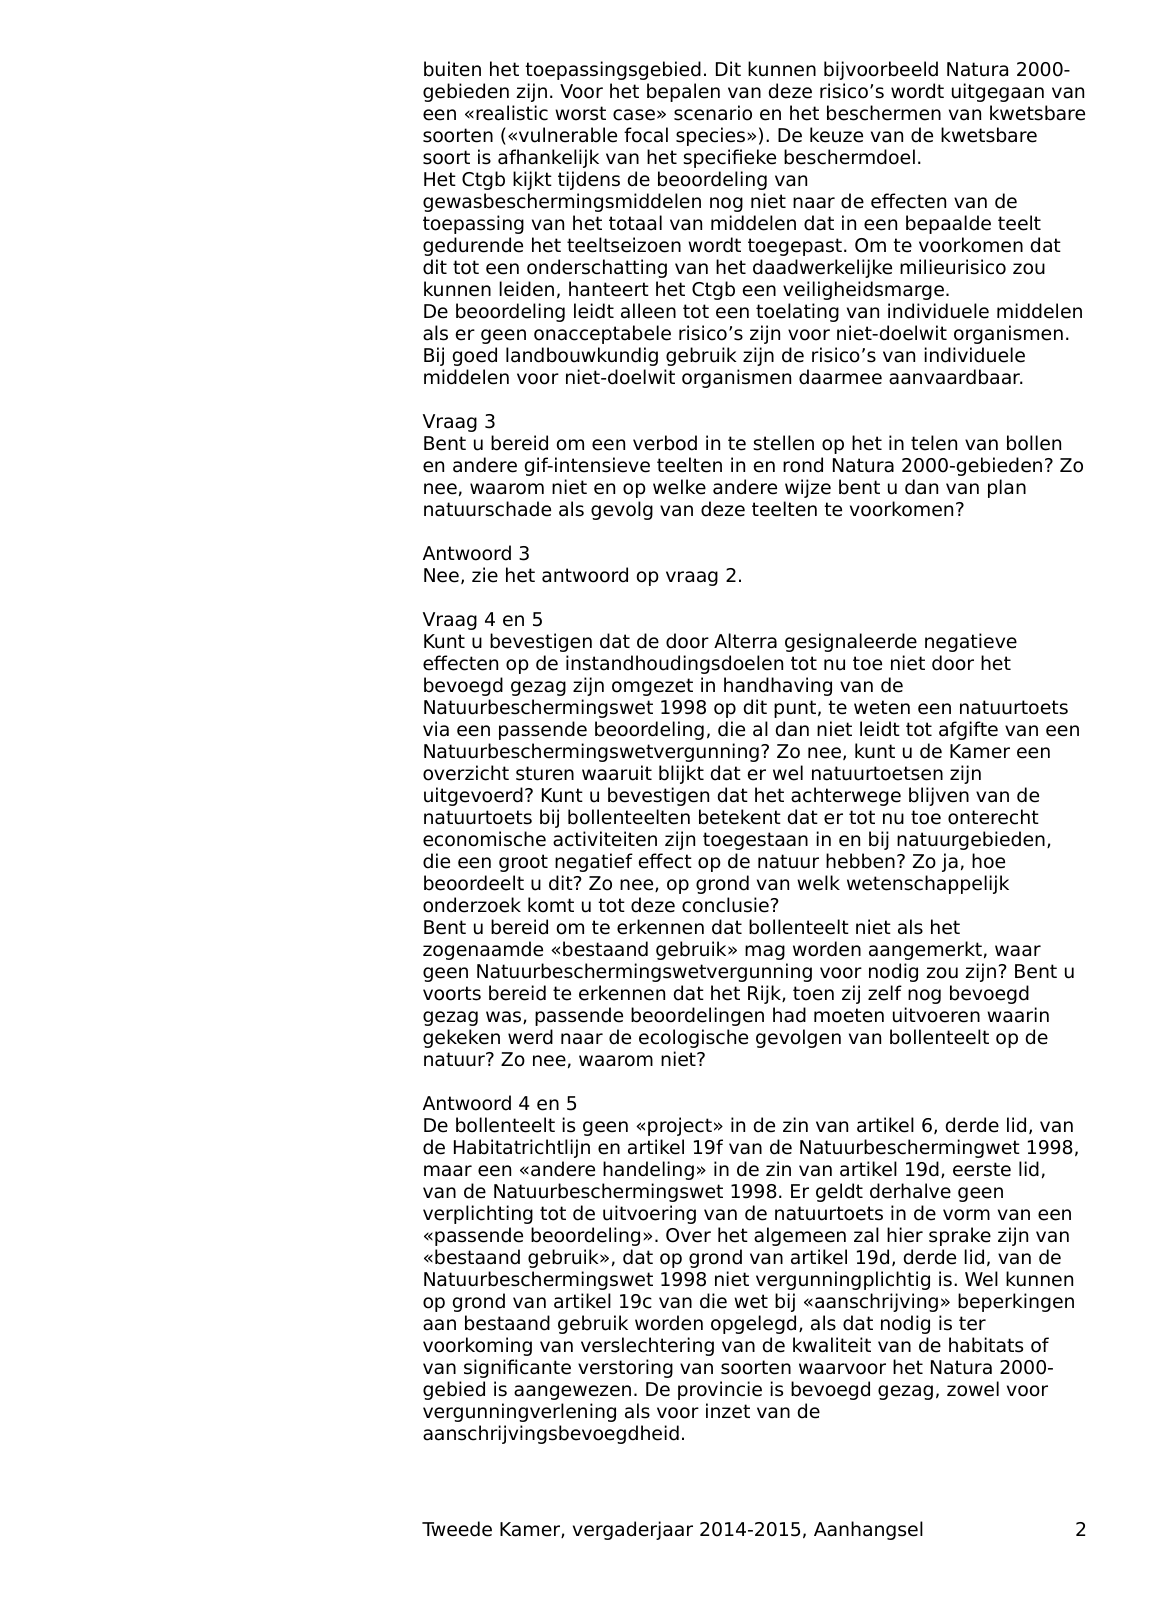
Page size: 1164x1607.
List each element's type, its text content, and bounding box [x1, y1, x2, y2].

text Bent u bereid om een verbod in te stellen op het in telen van bollen en andere gif-intensieve teelten in en rond Natura 2000-gebieden? Zo nee, waarom niet en op welke andere wijze bent u dan van plan natuurschade als gevolg van deze teelten te voorkomen? [422, 433, 1087, 521]
text Het Ctgb kijkt tijdens de beoordeling van gewasbeschermingsmiddelen nog niet naar de effecten van de toepassing van het totaal van middelen dat in een bepaalde teelt gedurende het teeltseizoen wordt toegepast. Om te voorkomen dat dit tot een onderschatting van het daadwerkelijke milieurisico zou kunnen leiden, hanteert het Ctgb een veiligheidsmarge. [422, 169, 1087, 301]
text Nee, zie het antwoord op vraag 2. [422, 565, 1087, 587]
text De bollenteelt is geen «project» in de zin van artikel 6, derde lid, van de Habitatrichtlijn en artikel 19f van de Natuurbeschermingwet 1998, maar een «andere handeling» in de zin van artikel 19d, eerste lid, van de Natuurbeschermingswet 1998. Er geldt derhalve geen verplichting tot de uitvoering van de natuurtoets in de vorm van een «passende beoordeling». Over het algemeen zal hier sprake zijn van «bestaand gebruik», dat op grond van artikel 19d, derde lid, van de Natuurbeschermingswet 1998 niet vergunningplichtig is. Wel kunnen op grond van artikel 19c van die wet bij «aanschrijving» beperkingen aan bestaand gebruik worden opgelegd, als dat nodig is ter voorkoming van verslechtering van de kwaliteit van de habitats of van significante verstoring van soorten waarvoor het Natura 2000-gebied is aangewezen. De provincie is bevoegd gezag, zowel voor vergunningverlening als voor inzet van de aanschrijvingsbevoegdheid. [422, 1115, 1087, 1444]
text buiten het toepassingsgebied. Dit kunnen bijvoorbeeld Natura 2000-gebieden zijn. Voor het bepalen van deze risico’s wordt uitgegaan van een «realistic worst case» scenario en het beschermen van kwetsbare soorten («vulnerable focal species»). De keuze van de kwetsbare soort is afhankelijk van het specifieke beschermdoel. [422, 59, 1087, 169]
text Vraag 3 [422, 411, 1087, 433]
text De beoordeling leidt alleen tot een toelating van individuele middelen als er geen onacceptabele risico’s zijn voor niet-doelwit organismen. Bij goed landbouwkundig gebruik zijn de risico’s van individuele middelen voor niet-doelwit organismen daarmee aanvaardbaar. [422, 301, 1087, 389]
text Vraag 4 en 5 [422, 609, 1087, 631]
text Kunt u bevestigen dat de door Alterra gesignaleerde negatieve effecten op de instandhoudingsdoelen tot nu toe niet door het bevoegd gezag zijn omgezet in handhaving van de Natuurbeschermingswet 1998 op dit punt, te weten een natuurtoets via een passende beoordeling, die al dan niet leidt tot afgifte van een Natuurbeschermingswetvergunning? Zo nee, kunt u de Kamer een overzicht sturen waaruit blijkt dat er wel natuurtoetsen zijn uitgevoerd? Kunt u bevestigen dat het achterwege blijven van de natuurtoets bij bollenteelten betekent dat er tot nu toe onterecht economische activiteiten zijn toegestaan in en bij natuurgebieden, die een groot negatief effect op de natuur hebben? Zo ja, hoe beoordeelt u dit? Zo nee, op grond van welk wetenschappelijk onderzoek komt u tot deze conclusie? [422, 631, 1087, 917]
text Antwoord 4 en 5 [422, 1093, 1087, 1115]
text Antwoord 3 [422, 543, 1087, 565]
text Bent u bereid om te erkennen dat bollenteelt niet als het zogenaamde «bestaand gebruik» mag worden aangemerkt, waar geen Natuurbeschermingswetvergunning voor nodig zou zijn? Bent u voorts bereid te erkennen dat het Rijk, toen zij zelf nog bevoegd gezag was, passende beoordelingen had moeten uitvoeren waarin gekeken werd naar de ecologische gevolgen van bollenteelt op de natuur? Zo nee, waarom niet? [422, 917, 1087, 1071]
